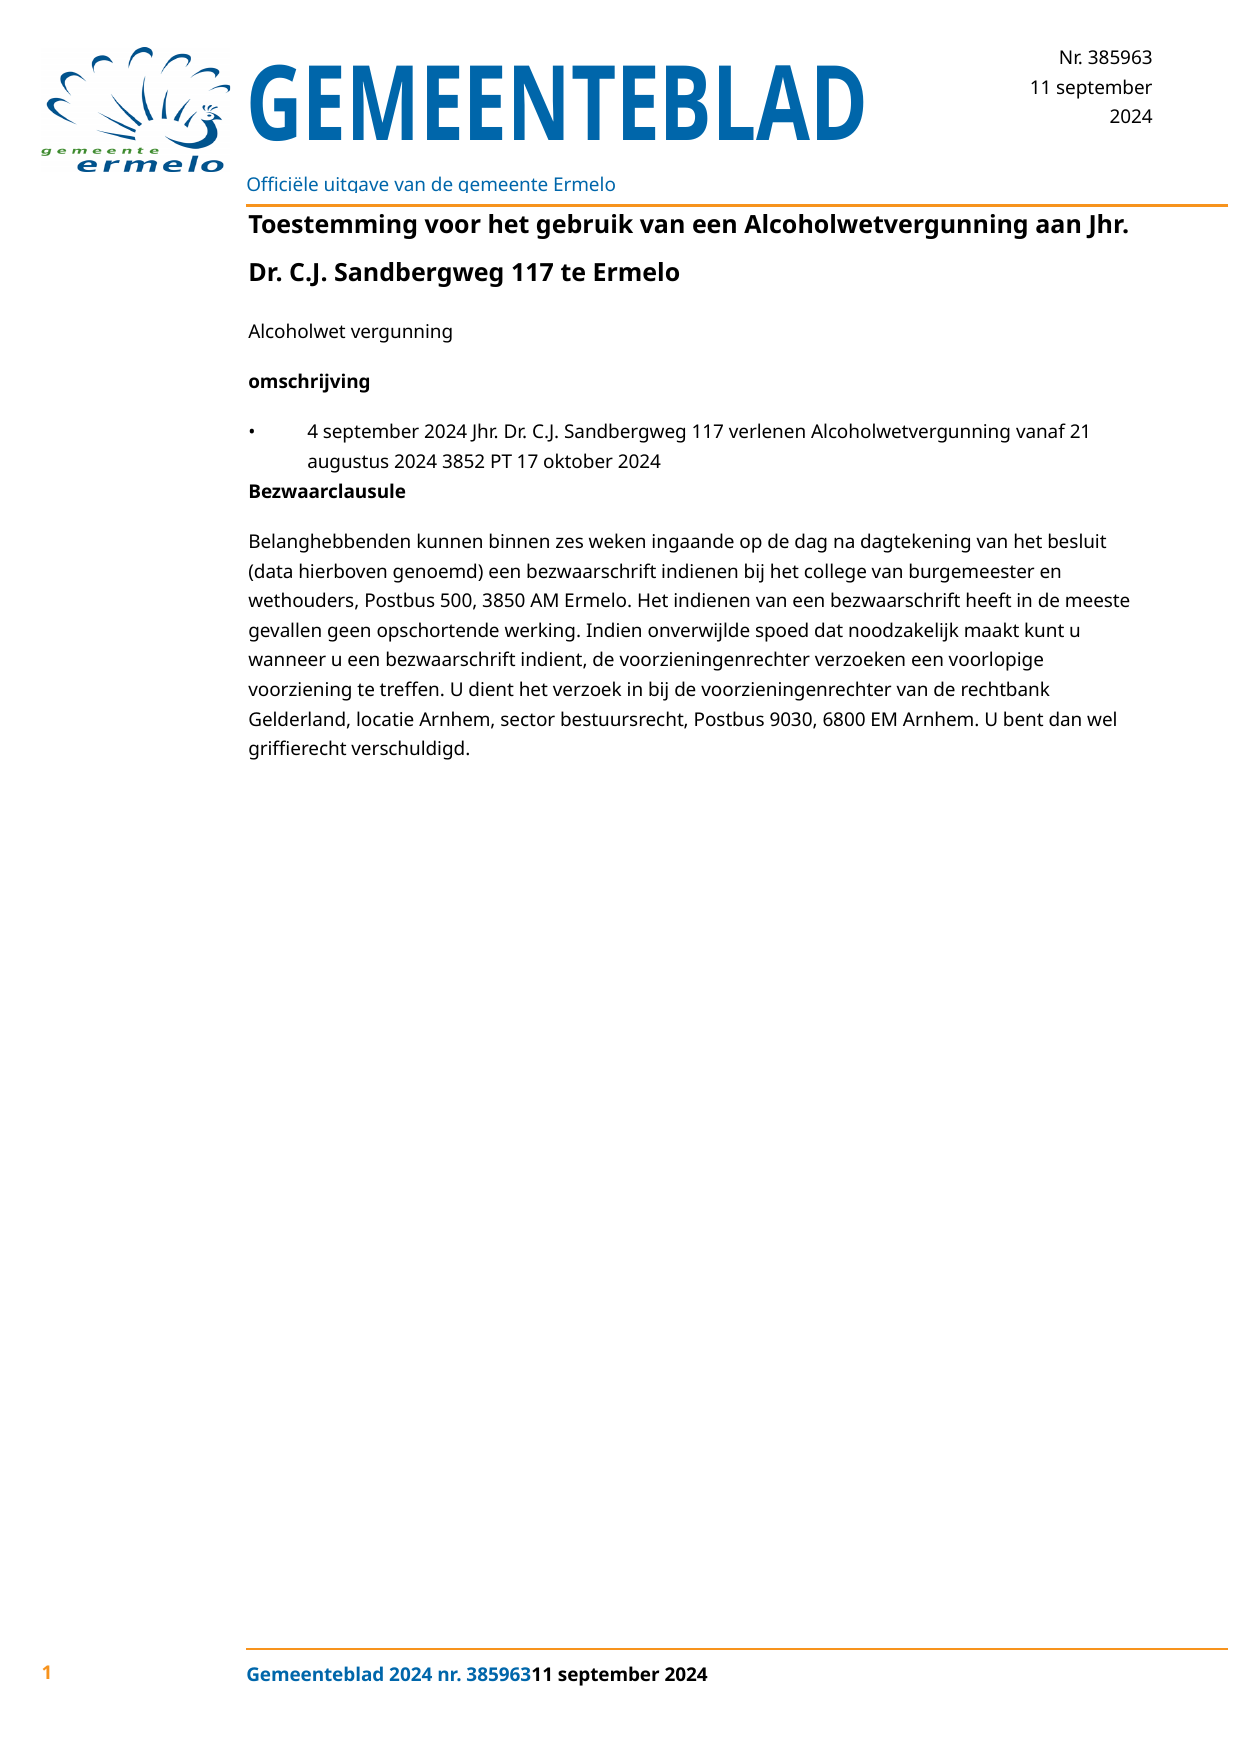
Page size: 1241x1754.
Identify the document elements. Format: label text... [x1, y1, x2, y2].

text omschrijving [248, 368, 1152, 394]
picture [41, 47, 231, 172]
text Bezwaarclausule [248, 478, 1152, 504]
text Toestemming voor het gebruik van een Alcoholwetvergunning aan Jhr. Dr. C.J. Sandbergweg 117 te Ermelo [248, 207, 1152, 288]
list 4 september 2024 Jhr. Dr. C.J. Sandbergweg 117 verlenen Alcoholwetvergunning vanaf 21 augustus 2024 3852 PT 17 oktober 2024 [248, 419, 1152, 474]
text Alcoholwet vergunning [248, 318, 1152, 344]
text Belanghebbenden kunnen binnen zes weken ingaande op de dag na dagtekening van het besluit (data hierboven genoemd) een bezwaarschrift indienen bij het college van burgemeester en wethouders, Postbus 500, 3850 AM Ermelo. Het indienen van een bezwaarschrift heeft in de meeste gevallen geen opschortende werking. Indien onverwijlde spoed dat noodzakelijk maakt kunt u wanneer u een bezwaarschrift indient, de voorzieningenrechter verzoeken een voorlopige voorziening te treffen. U dient het verzoek in bij de voorzieningenrechter van de rechtbank Gelderland, locatie Arnhem, sector bestuursrecht, Postbus 9030, 6800 EM Arnhem. U bent dan wel griffierecht verschuldigd. [248, 528, 1152, 761]
